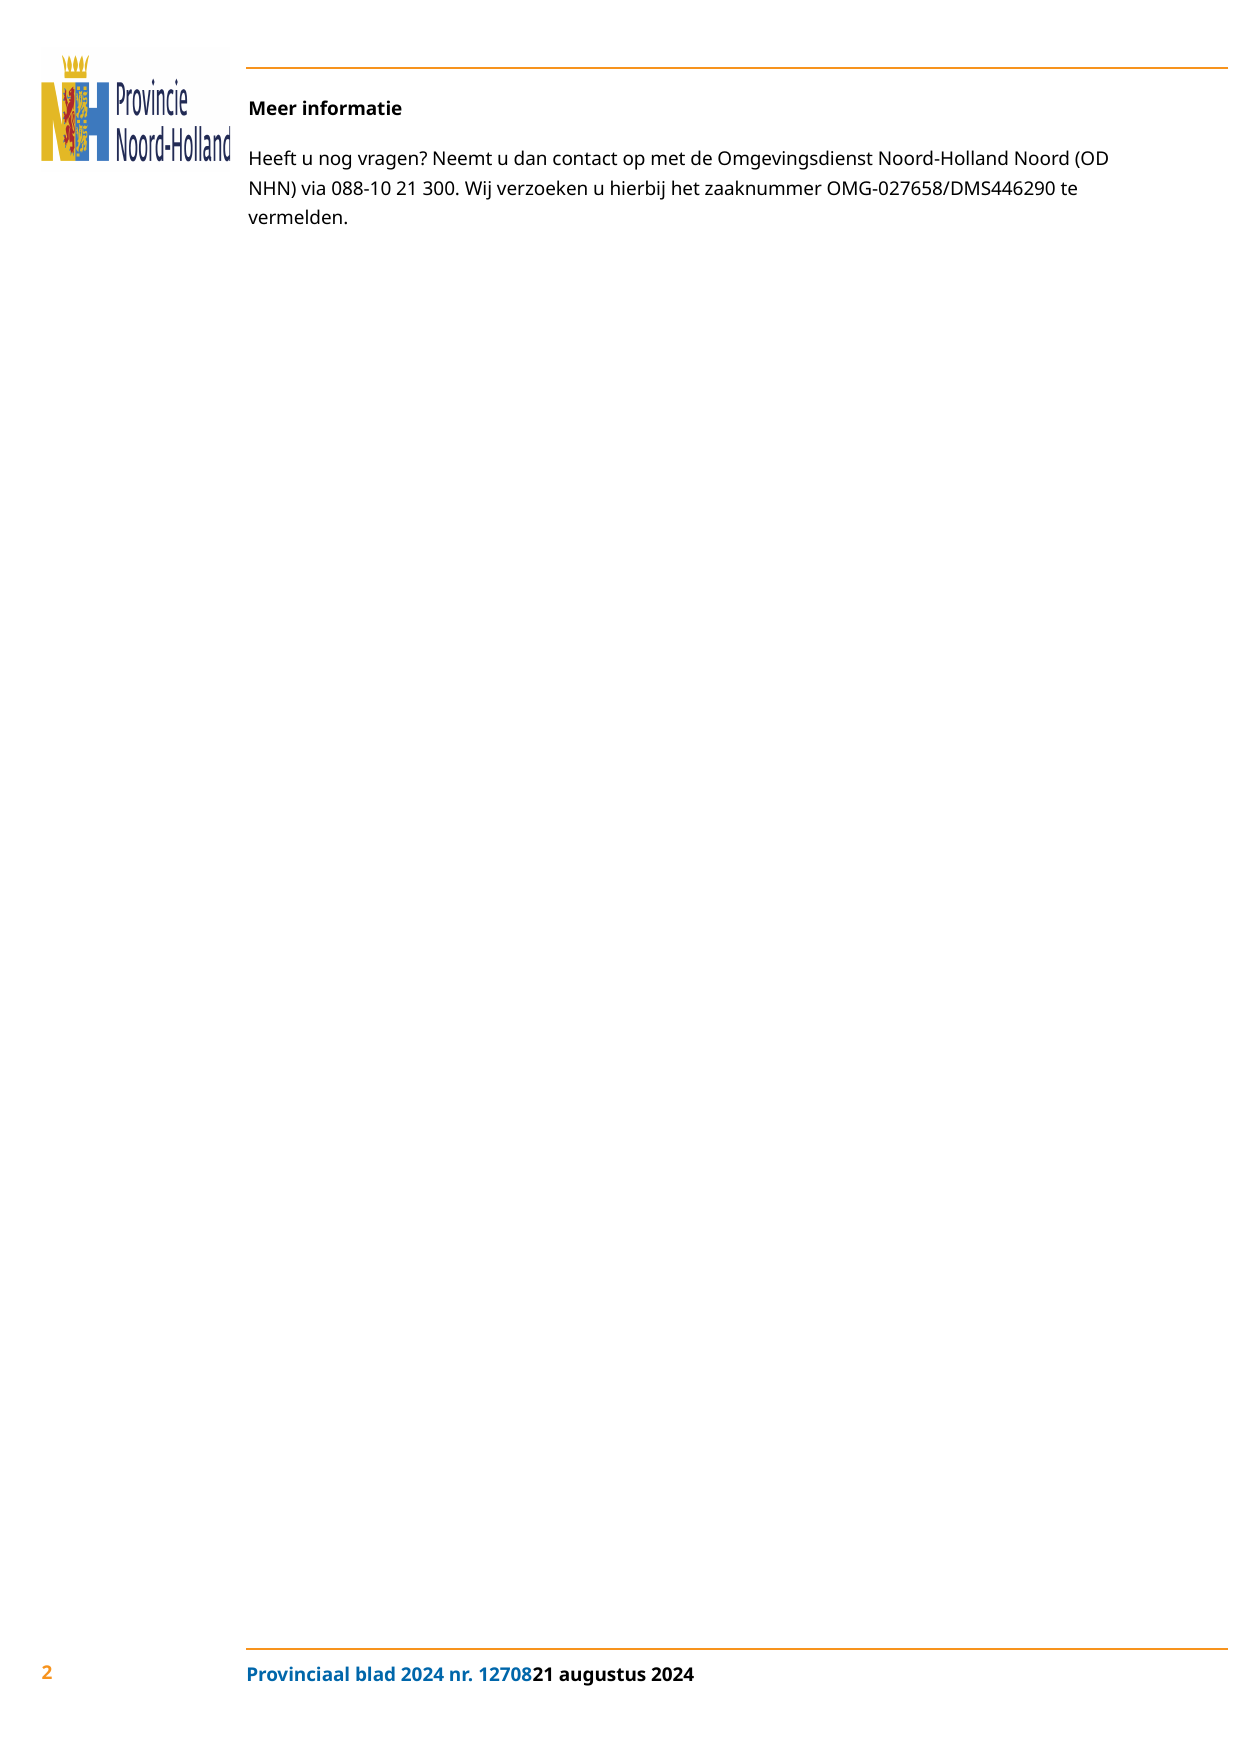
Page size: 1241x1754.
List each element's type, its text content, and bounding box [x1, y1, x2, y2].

picture [41, 47, 231, 172]
text Heeft u nog vragen? Neemt u dan contact op met de Omgevingsdienst Noord-Holland Noord (OD NHN) via 088-10 21 300. Wij verzoeken u hierbij het zaaknummer OMG-027658/DMS446290 te vermelden. [248, 145, 1152, 230]
text Meer informatie [248, 95, 1152, 121]
